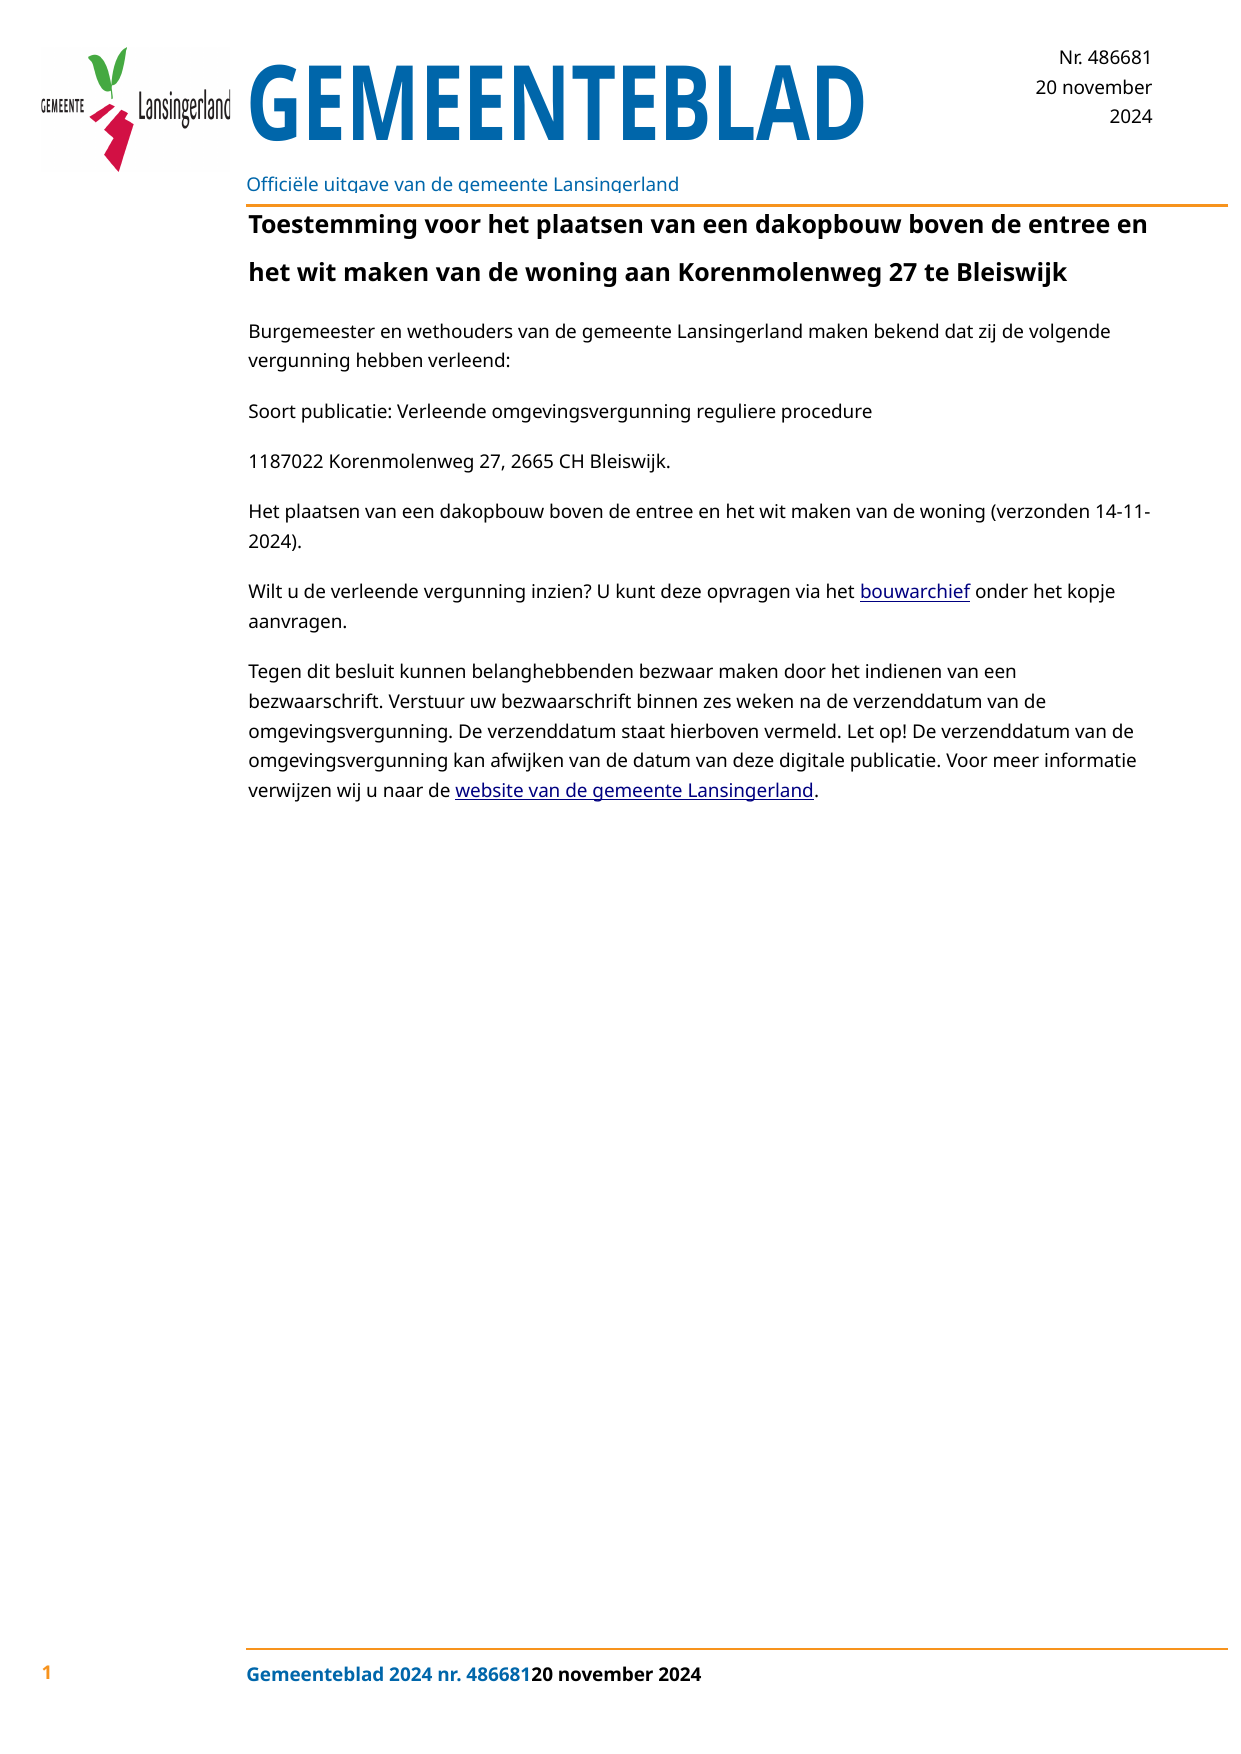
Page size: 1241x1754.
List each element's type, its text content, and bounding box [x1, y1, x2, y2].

text Soort publicatie: Verleende omgevingsvergunning reguliere procedure [248, 398, 1152, 424]
text Het plaatsen van een dakopbouw boven de entree en het wit maken van de woning (verzonden 14-11-2024). [248, 499, 1152, 554]
text 1187022 Korenmolenweg 27, 2665 CH Bleiswijk. [248, 448, 1152, 474]
picture [41, 47, 231, 172]
text Toestemming voor het plaatsen van een dakopbouw boven de entree en het wit maken van de woning aan Korenmolenweg 27 te Bleiswijk [248, 207, 1152, 288]
text Burgemeester en wethouders van de gemeente Lansingerland maken bekend dat zij de volgende vergunning hebben verleend: [248, 318, 1152, 373]
text Tegen dit besluit kunnen belanghebbenden bezwaar maken door het indienen van een bezwaarschrift. Verstuur uw bezwaarschrift binnen zes weken na de verzenddatum van de omgevingsvergunning. De verzenddatum staat hierboven vermeld. Let op! De verzenddatum van de omgevingsvergunning kan afwijken van de datum van deze digitale publicatie. Voor meer informatie verwijzen wij u naar de website van de gemeente Lansingerland. [248, 659, 1152, 803]
text Wilt u de verleende vergunning inzien? U kunt deze opvragen via het bouwarchief onder het kopje aanvragen. [248, 579, 1152, 634]
